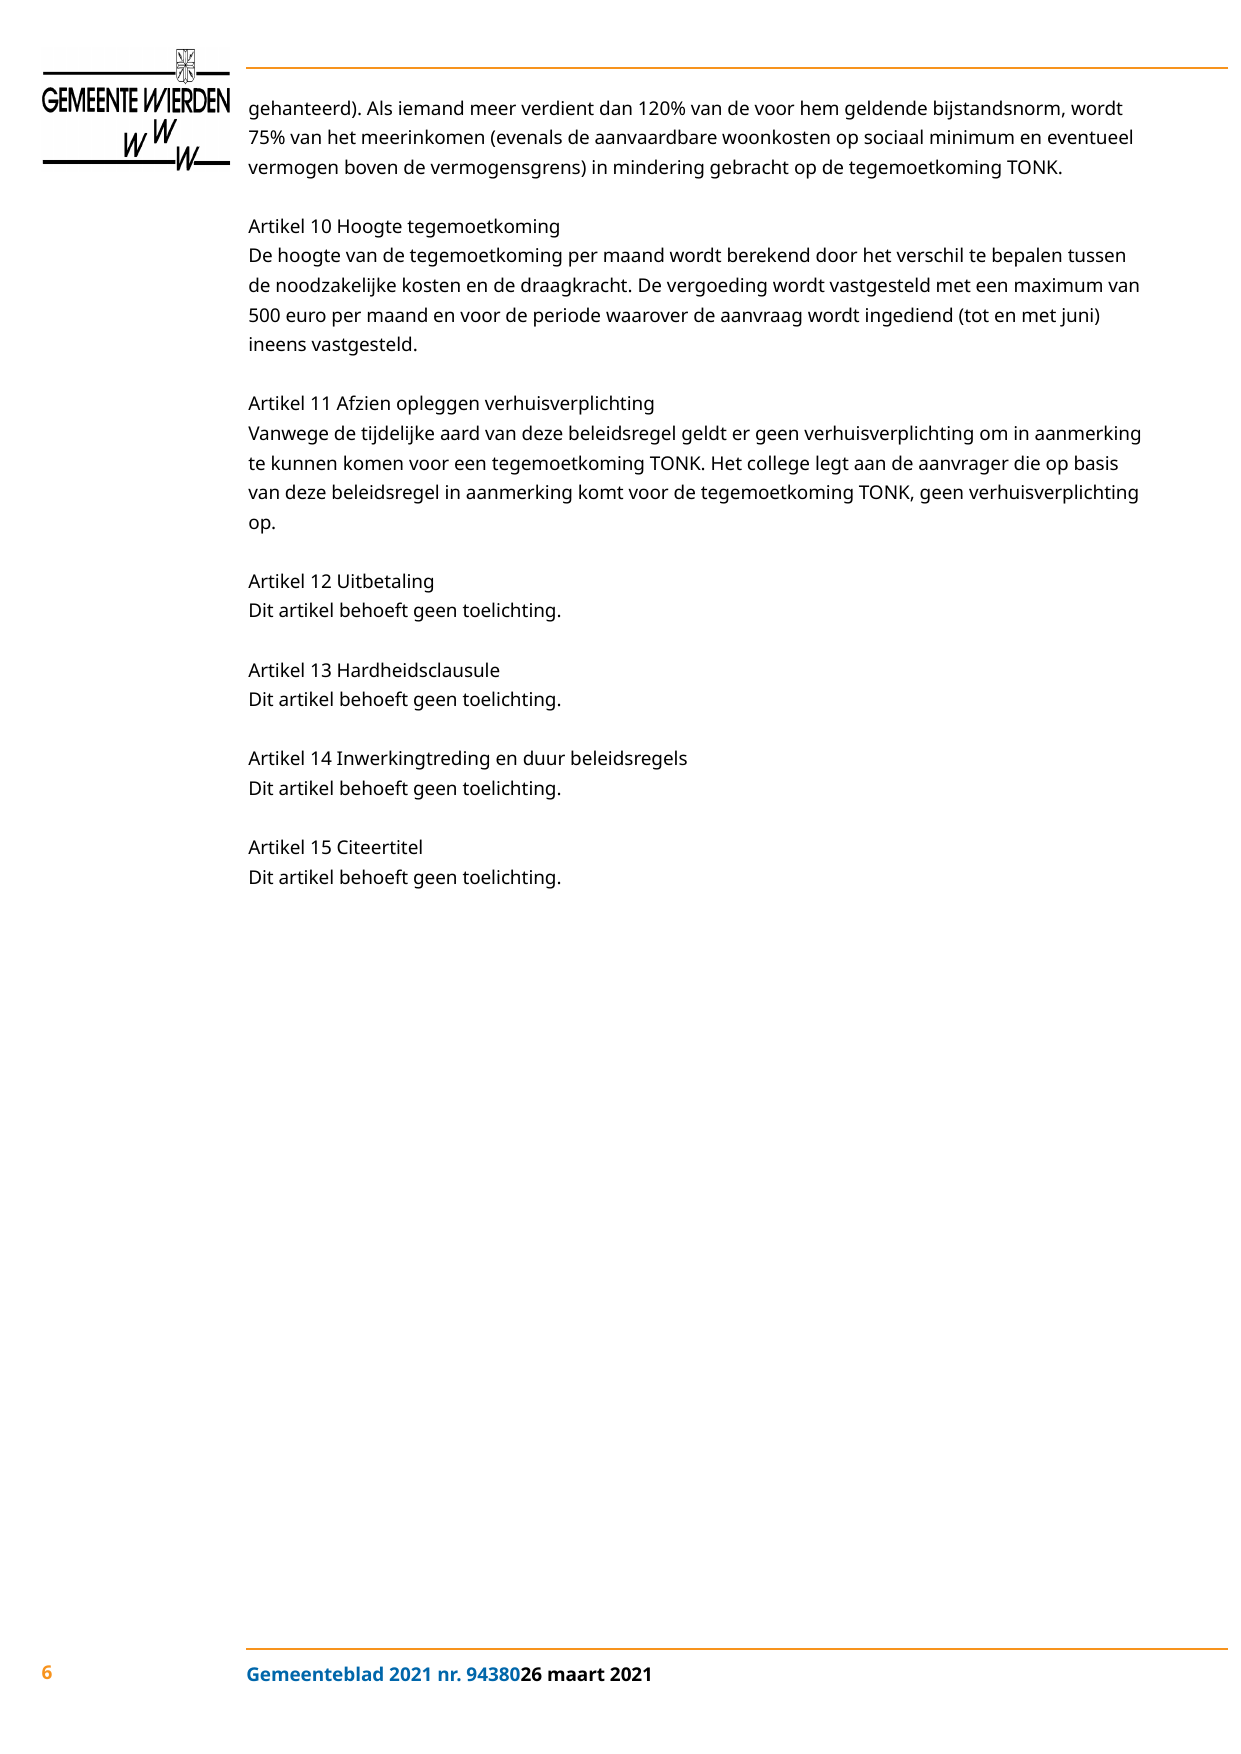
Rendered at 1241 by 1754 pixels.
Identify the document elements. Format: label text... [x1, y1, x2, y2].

text Artikel 13 Hardheidsclausule [248, 657, 1152, 683]
text Dit artikel behoeft geen toelichting. [248, 598, 1152, 623]
text Vanwege de tijdelijke aard van deze beleidsregel geldt er geen verhuisverplichting om in aanmerking te kunnen komen voor een tegemoetkoming TONK. Het college legt aan de aanvrager die op basis van deze beleidsregel in aanmerking komt voor de tegemoetkoming TONK, geen verhuisverplichting op. [248, 420, 1152, 535]
text Artikel 14 Inwerkingtreding en duur beleidsregels [248, 746, 1152, 771]
picture [41, 47, 231, 172]
text Dit artikel behoeft geen toelichting. [248, 686, 1152, 712]
text Artikel 10 Hoogte tegemoetkoming [248, 213, 1152, 239]
text Dit artikel behoeft geen toelichting. [248, 775, 1152, 801]
text Dit artikel behoeft geen toelichting. [248, 864, 1152, 890]
text Artikel 11 Afzien opleggen verhuisverplichting [248, 391, 1152, 416]
text De hoogte van de tegemoetkoming per maand wordt berekend door het verschil te bepalen tussen de noodzakelijke kosten en de draagkracht. De vergoeding wordt vastgesteld met een maximum van 500 euro per maand en voor de periode waarover de aanvraag wordt ingediend (tot en met juni) ineens vastgesteld. [248, 243, 1152, 357]
text Artikel 12 Uitbetaling [248, 568, 1152, 594]
text Artikel 15 Citeertitel [248, 834, 1152, 860]
text gehanteerd). Als iemand meer verdient dan 120% van de voor hem geldende bijstandsnorm, wordt 75% van het meerinkomen (evenals de aanvaardbare woonkosten op sociaal minimum en eventueel vermogen boven de vermogensgrens) in mindering gebracht op de tegemoetkoming TONK. [248, 95, 1152, 180]
